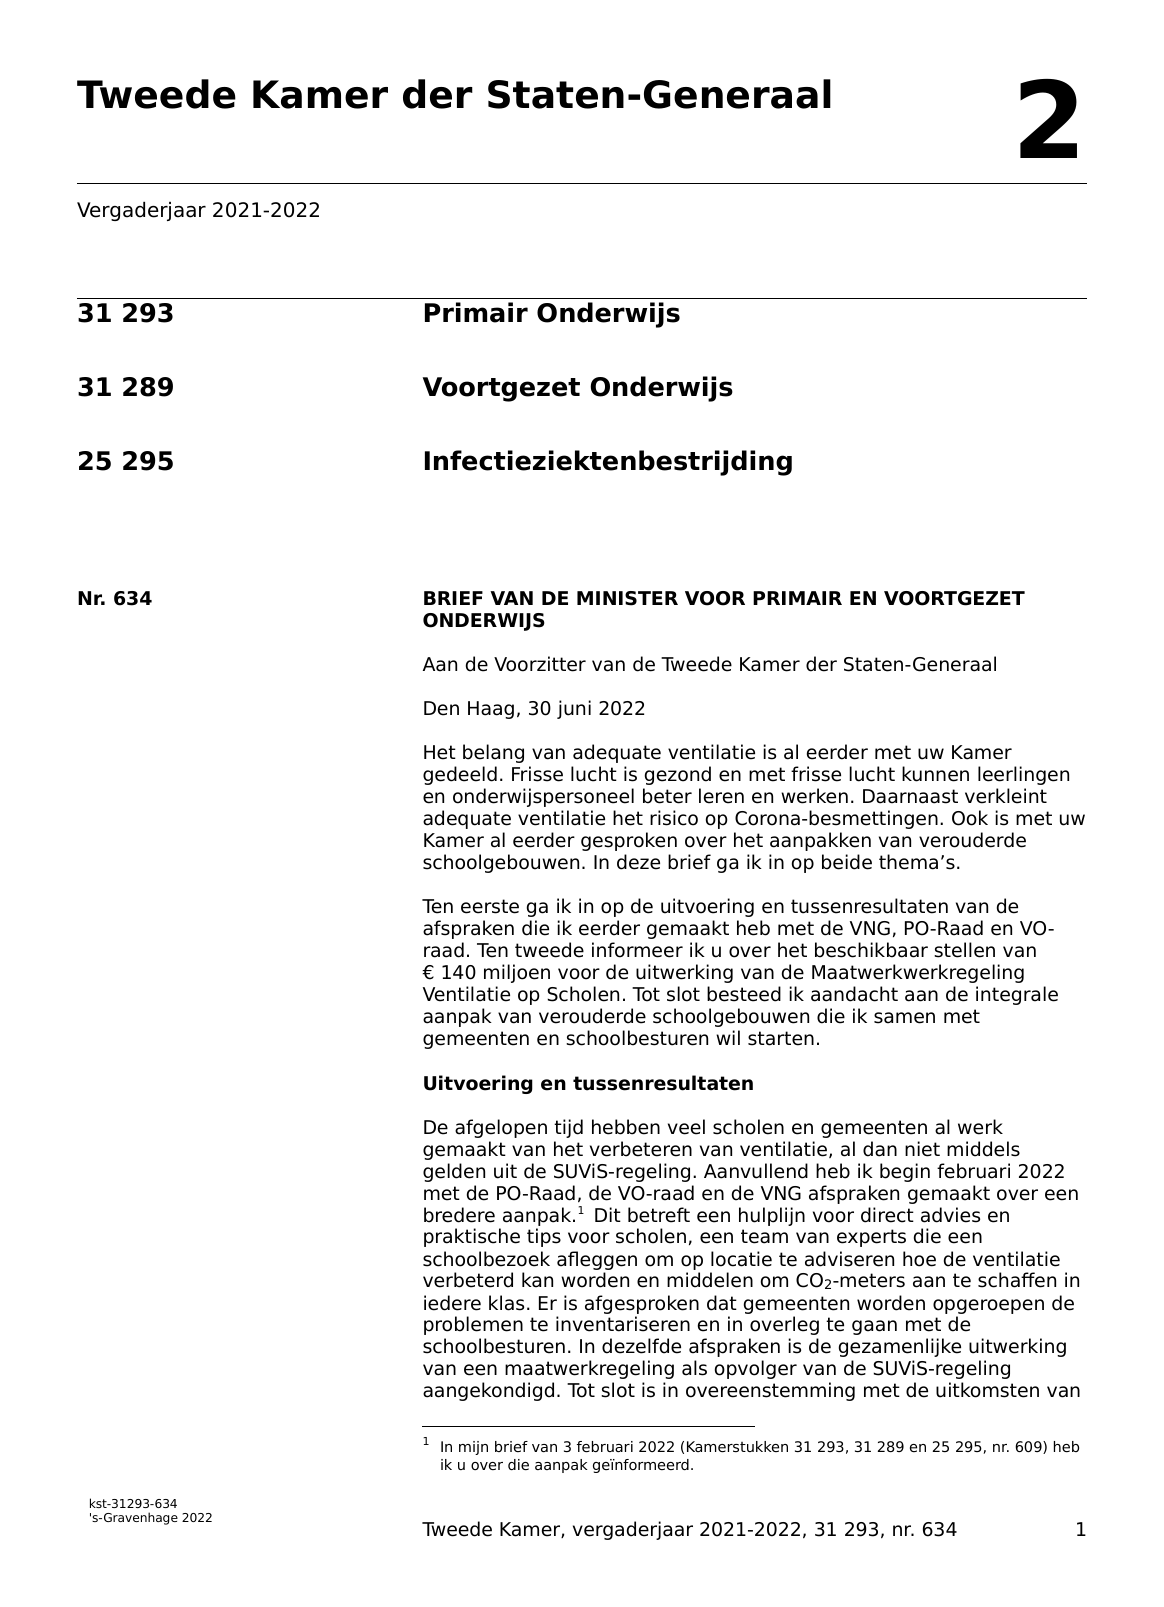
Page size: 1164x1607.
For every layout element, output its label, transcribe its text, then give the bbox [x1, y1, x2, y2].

subtitle 31 293 Primair Onderwijs [77, 299, 1087, 329]
text Aan de Voorzitter van de Tweede Kamer der Staten-Generaal [422, 654, 1087, 676]
table_header Tweede Kamer der Staten-Generaal [77, 59, 886, 183]
subtitle 31 289 Voortgezet Onderwijs [77, 373, 1087, 403]
text Den Haag, 30 juni 2022 [422, 698, 1087, 720]
text kst-31293-634 [88, 1497, 323, 1511]
subtitle 25 295 Infectieziektenbestrijding [77, 447, 1087, 477]
text In mijn brief van 3 februari 2022 (Kamerstukken 31 293, 31 289 en 25 295, nr. 609) heb ik u over die aanpak geïnformeerd. [422, 1435, 1087, 1474]
text Het belang van adequate ventilatie is al eerder met uw Kamer gedeeld. Frisse lucht is gezond en met frisse lucht kunnen leerlingen en onderwijspersoneel beter leren en werken. Daarnaast verkleint adequate ventilatie het risico op Corona-besmettingen. Ook is met uw Kamer al eerder gesproken over het aanpakken van verouderde schoolgebouwen. In deze brief ga ik in op beide thema’s. [422, 742, 1087, 874]
subtitle Uitvoering en tussenresultaten [422, 1072, 1087, 1094]
table_header 2 [886, 59, 1087, 183]
subtitle Nr. 634 BRIEF VAN DE MINISTER VOOR PRIMAIR EN VOORTGEZET ONDERWIJS [77, 588, 1087, 632]
table_cell Vergaderjaar 2021-2022 [77, 184, 1087, 298]
text Ten eerste ga ik in op de uitvoering en tussenresultaten van de afspraken die ik eerder gemaakt heb met de VNG, PO-Raad en VO-raad. Ten tweede informeer ik u over het beschikbaar stellen van € 140 miljoen voor de uitwerking van de Maatwerkwerkregeling Ventilatie op Scholen. Tot slot besteed ik aandacht aan de integrale aanpak van verouderde schoolgebouwen die ik samen met gemeenten en schoolbesturen wil starten. [422, 896, 1087, 1050]
text De afgelopen tijd hebben veel scholen en gemeenten al werk gemaakt van het verbeteren van ventilatie, al dan niet middels gelden uit de SUViS-regeling. Aanvullend heb ik begin februari 2022 met de PO-Raad, de VO-raad en de VNG afspraken gemaakt over een bredere aanpak. Dit betreft een hulplijn voor direct advies en praktische tips voor scholen, een team van experts die een schoolbezoek afleggen om op locatie te adviseren hoe de ventilatie verbeterd kan worden en middelen om CO2-meters aan te schaffen in iedere klas. Er is afgesproken dat gemeenten worden opgeroepen de problemen te inventariseren en in overleg te gaan met de schoolbesturen. In dezelfde afspraken is de gezamenlijke uitwerking van een maatwerkregeling als opvolger van de SUViS-regeling aangekondigd. Tot slot is in overeenstemming met de uitkomsten van [422, 1117, 1087, 1402]
text 's-Gravenhage 2022 [88, 1511, 323, 1525]
